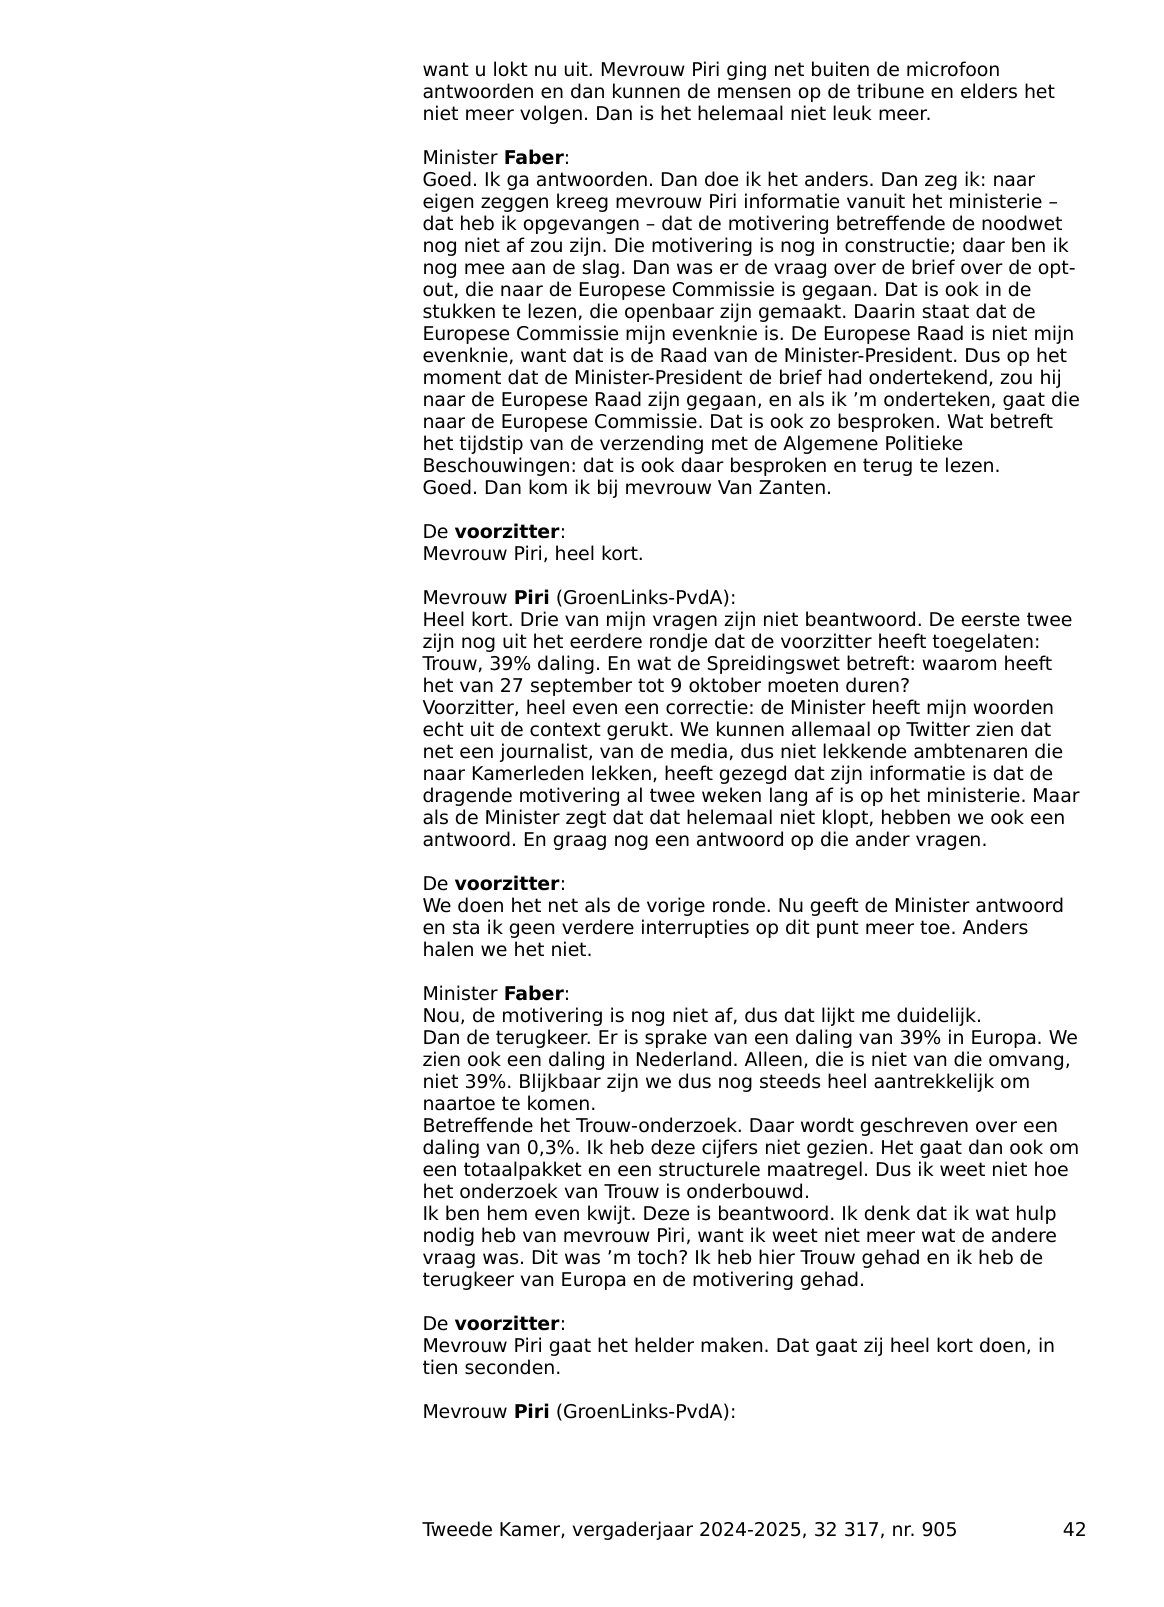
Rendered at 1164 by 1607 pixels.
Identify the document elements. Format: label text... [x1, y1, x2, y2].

text Minister Faber: [422, 983, 1087, 1005]
text Heel kort. Drie van mijn vragen zijn niet beantwoord. De eerste twee zijn nog uit het eerdere rondje dat de voorzitter heeft toegelaten: Trouw, 39% daling. En wat de Spreidingswet betreft: waarom heeft het van 27 september tot 9 oktober moeten duren? [422, 609, 1087, 697]
text want u lokt nu uit. Mevrouw Piri ging net buiten de microfoon antwoorden en dan kunnen de mensen op de tribune en elders het niet meer volgen. Dan is het helemaal niet leuk meer. [422, 59, 1087, 125]
text De voorzitter: [422, 521, 1087, 543]
text De voorzitter: [422, 873, 1087, 895]
text Dan de terugkeer. Er is sprake van een daling van 39% in Europa. We zien ook een daling in Nederland. Alleen, die is niet van die omvang, niet 39%. Blijkbaar zijn we dus nog steeds heel aantrekkelijk om naartoe te komen. [422, 1027, 1087, 1115]
text Mevrouw Piri (GroenLinks-PvdA): [422, 587, 1087, 609]
text We doen het net als de vorige ronde. Nu geeft de Minister antwoord en sta ik geen verdere interrupties op dit punt meer toe. Anders halen we het niet. [422, 895, 1087, 961]
text Mevrouw Piri gaat het helder maken. Dat gaat zij heel kort doen, in tien seconden. [422, 1335, 1087, 1379]
text Ik ben hem even kwijt. Deze is beantwoord. Ik denk dat ik wat hulp nodig heb van mevrouw Piri, want ik weet niet meer wat de andere vraag was. Dit was ’m toch? Ik heb hier Trouw gehad en ik heb de terugkeer van Europa en de motivering gehad. [422, 1203, 1087, 1291]
text Goed. Ik ga antwoorden. Dan doe ik het anders. Dan zeg ik: naar eigen zeggen kreeg mevrouw Piri informatie vanuit het ministerie – dat heb ik opgevangen – dat de motivering betreffende de noodwet nog niet af zou zijn. Die motivering is nog in constructie; daar ben ik nog mee aan de slag. Dan was er de vraag over de brief over de opt-out, die naar de Europese Commissie is gegaan. Dat is ook in de stukken te lezen, die openbaar zijn gemaakt. Daarin staat dat de Europese Commissie mijn evenknie is. De Europese Raad is niet mijn evenknie, want dat is de Raad van de Minister-President. Dus op het moment dat de Minister-President de brief had ondertekend, zou hij naar de Europese Raad zijn gegaan, en als ik ’m onderteken, gaat die naar de Europese Commissie. Dat is ook zo besproken. Wat betreft het tijdstip van de verzending met de Algemene Politieke Beschouwingen: dat is ook daar besproken en terug te lezen. [422, 169, 1087, 477]
text Betreffende het Trouw-onderzoek. Daar wordt geschreven over een daling van 0,3%. Ik heb deze cijfers niet gezien. Het gaat dan ook om een totaalpakket en een structurele maatregel. Dus ik weet niet hoe het onderzoek van Trouw is onderbouwd. [422, 1115, 1087, 1203]
text De voorzitter: [422, 1313, 1087, 1335]
text Nou, de motivering is nog niet af, dus dat lijkt me duidelijk. [422, 1005, 1087, 1027]
text Mevrouw Piri (GroenLinks-PvdA): [422, 1401, 1087, 1423]
text Mevrouw Piri, heel kort. [422, 543, 1087, 565]
text Voorzitter, heel even een correctie: de Minister heeft mijn woorden echt uit de context gerukt. We kunnen allemaal op Twitter zien dat net een journalist, van de media, dus niet lekkende ambtenaren die naar Kamerleden lekken, heeft gezegd dat zijn informatie is dat de dragende motivering al twee weken lang af is op het ministerie. Maar als de Minister zegt dat dat helemaal niet klopt, hebben we ook een antwoord. En graag nog een antwoord op die ander vragen. [422, 697, 1087, 851]
text Minister Faber: [422, 147, 1087, 169]
text Goed. Dan kom ik bij mevrouw Van Zanten. [422, 477, 1087, 499]
